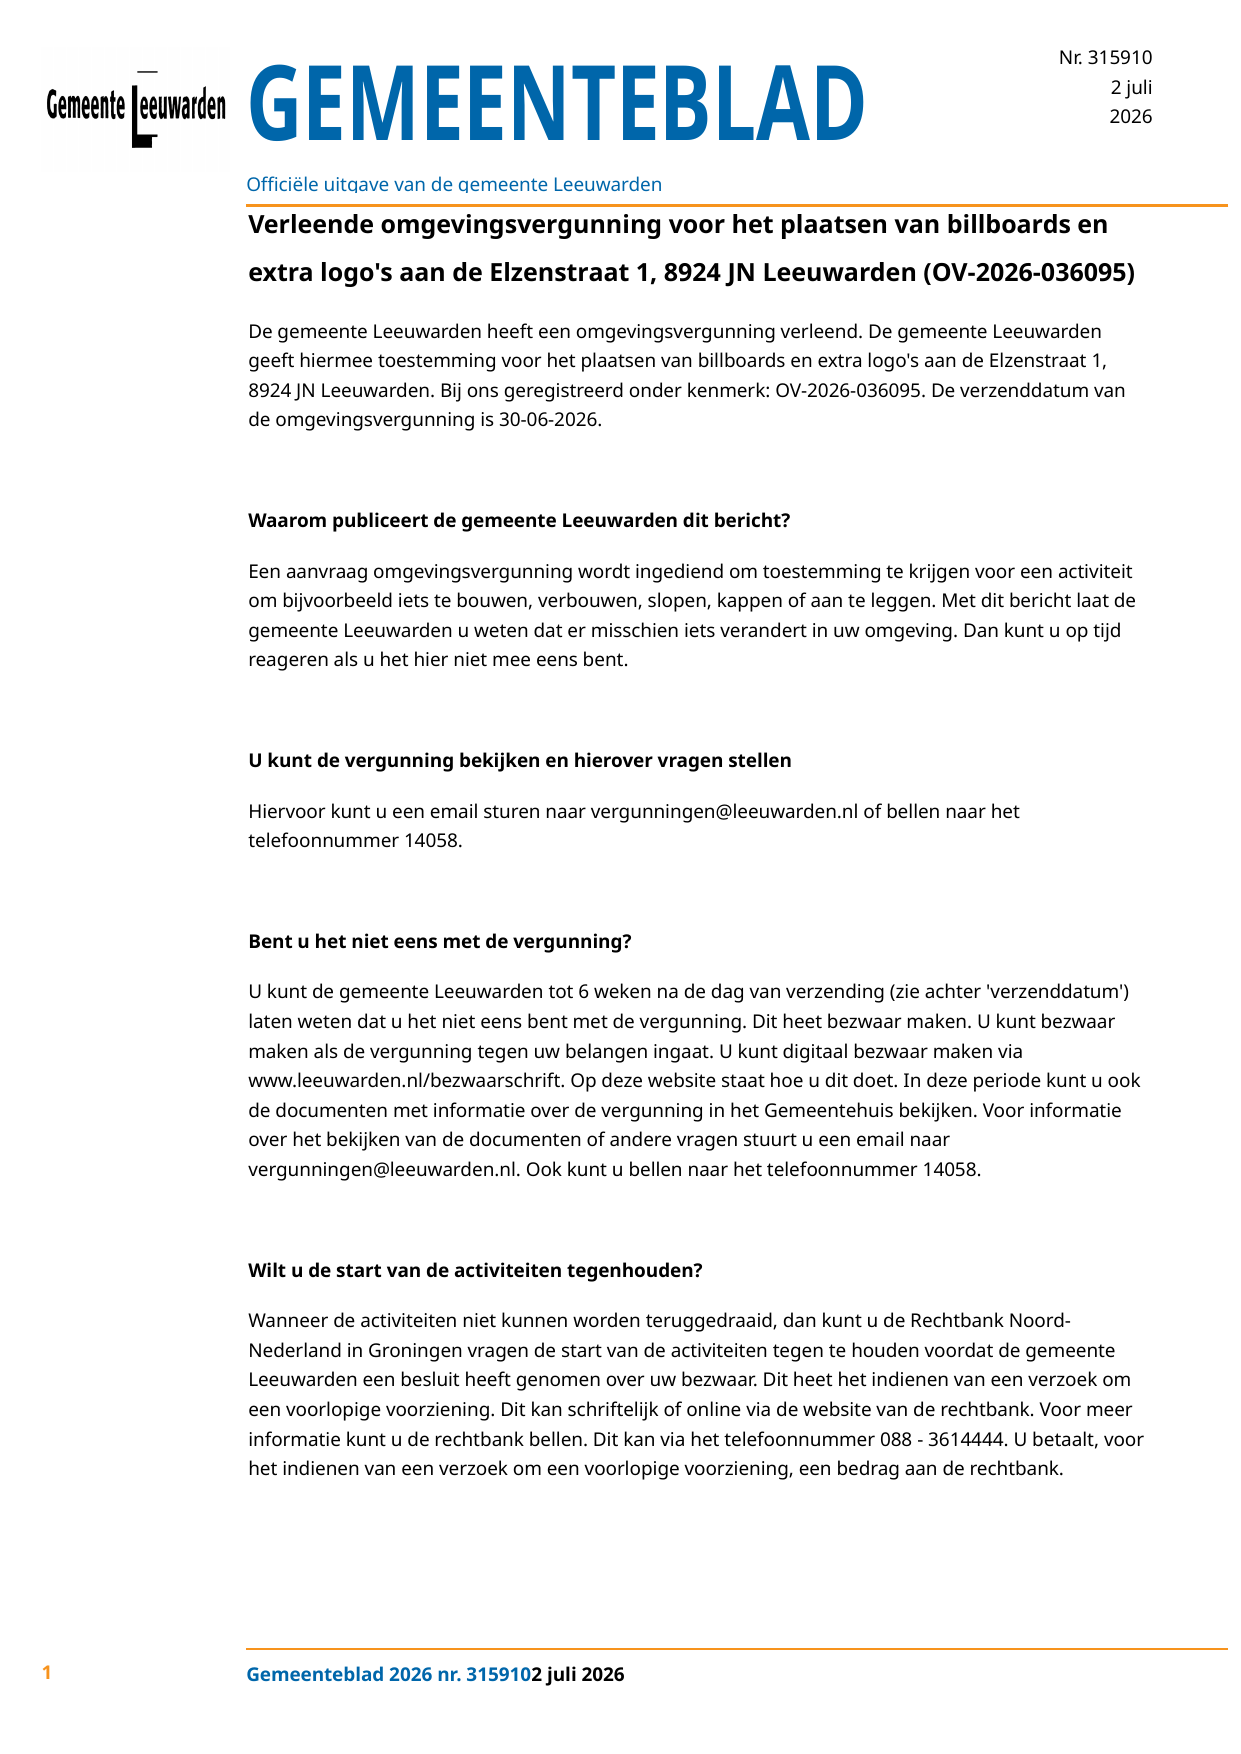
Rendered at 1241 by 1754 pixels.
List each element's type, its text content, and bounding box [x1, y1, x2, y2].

text Wanneer de activiteiten niet kunnen worden teruggedraaid, dan kunt u de Rechtbank Noord-Nederland in Groningen vragen de start van de activiteiten tegen te houden voordat de gemeente Leeuwarden een besluit heeft genomen over uw bezwaar. Dit heet het indienen van een verzoek om een voorlopige voorziening. Dit kan schriftelijk of online via de website van de rechtbank. Voor meer informatie kunt u de rechtbank bellen. Dit kan via het telefoonnummer 088 - 3614444. U betaalt, voor het indienen van een verzoek om een voorlopige voorziening, een bedrag aan de rechtbank. [248, 1307, 1152, 1481]
text Waarom publiceert de gemeente Leeuwarden dit bericht? [248, 507, 1152, 533]
text U kunt de vergunning bekijken en hierover vragen stellen [248, 747, 1152, 773]
text U kunt de gemeente Leeuwarden tot 6 weken na de dag van verzending (zie achter 'verzenddatum') laten weten dat u het niet eens bent met de vergunning. Dit heet bezwaar maken. U kunt bezwaar maken als de vergunning tegen uw belangen ingaat. U kunt digitaal bezwaar maken via www.leeuwarden.nl/bezwaarschrift. Op deze website staat hoe u dit doet. In deze periode kunt u ook de documenten met informatie over de vergunning in het Gemeentehuis bekijken. Voor informatie over het bekijken van de documenten of andere vragen stuurt u een email naar vergunningen@leeuwarden.nl. Ook kunt u bellen naar het telefoonnummer 14058. [248, 979, 1152, 1182]
picture [41, 47, 231, 172]
text Een aanvraag omgevingsvergunning wordt ingediend om toestemming te krijgen voor een activiteit om bijvoorbeeld iets te bouwen, verbouwen, slopen, kappen of aan te leggen. Met dit bericht laat de gemeente Leeuwarden u weten dat er misschien iets verandert in uw omgeving. Dan kunt u op tijd reageren als u het hier niet mee eens bent. [248, 558, 1152, 672]
text Verleende omgevingsvergunning voor het plaatsen van billboards en extra logo's aan de Elzenstraat 1, 8924 JN Leeuwarden (OV-2026-036095) [248, 207, 1152, 288]
text Bent u het niet eens met de vergunning? [248, 928, 1152, 954]
text Wilt u de start van de activiteiten tegenhouden? [248, 1257, 1152, 1283]
text De gemeente Leeuwarden heeft een omgevingsvergunning verleend. De gemeente Leeuwarden geeft hiermee toestemming voor het plaatsen van billboards en extra logo's aan de Elzenstraat 1, 8924 JN Leeuwarden. Bij ons geregistreerd onder kenmerk: OV-2026-036095. De verzenddatum van de omgevingsvergunning is 30-06-2026. [248, 318, 1152, 432]
text Hiervoor kunt u een email sturen naar vergunningen@leeuwarden.nl of bellen naar het telefoonnummer 14058. [248, 798, 1152, 853]
